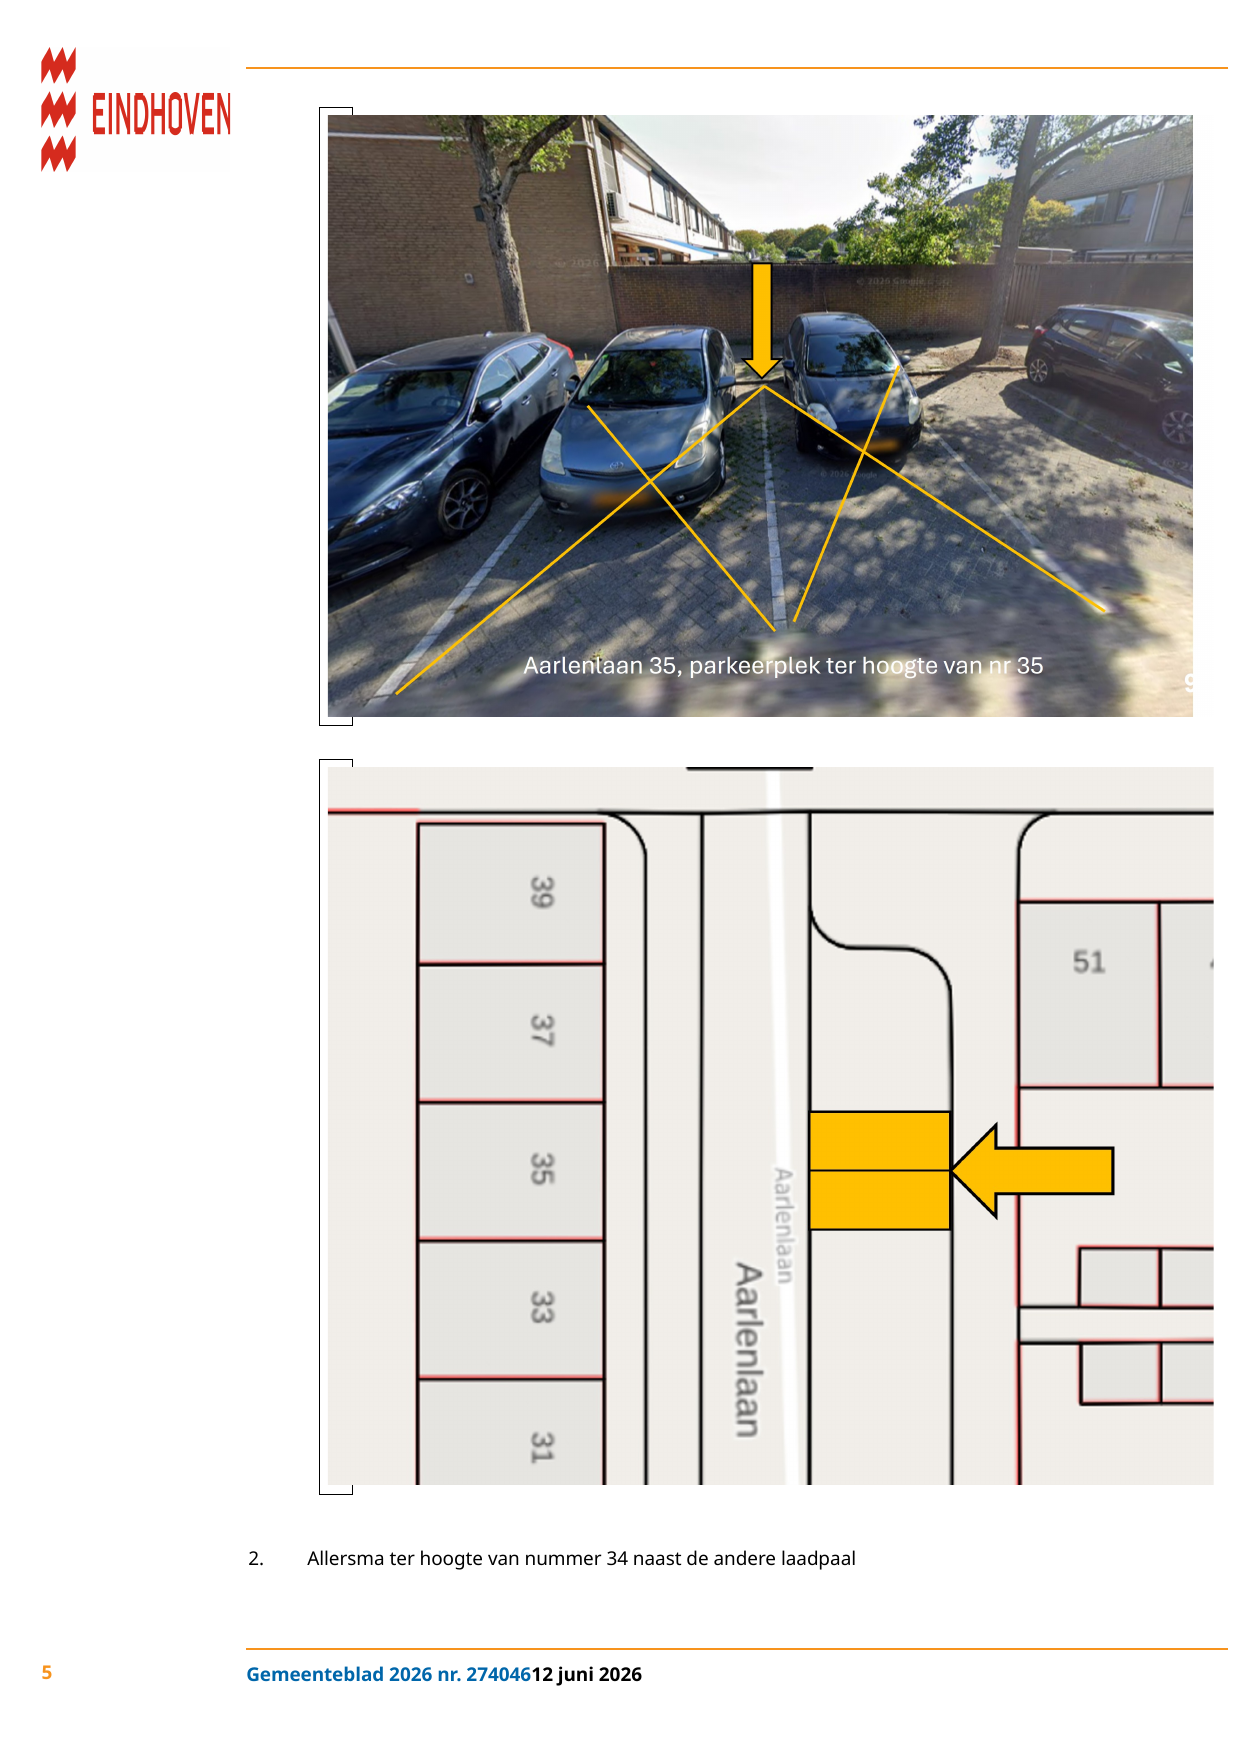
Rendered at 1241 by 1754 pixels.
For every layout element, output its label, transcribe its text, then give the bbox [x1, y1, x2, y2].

list Allersma ter hoogte van nummer 34 naast de andere laadpaal [248, 1545, 1152, 1571]
picture [41, 47, 231, 172]
picture [327, 767, 1214, 1485]
picture [327, 115, 1214, 717]
